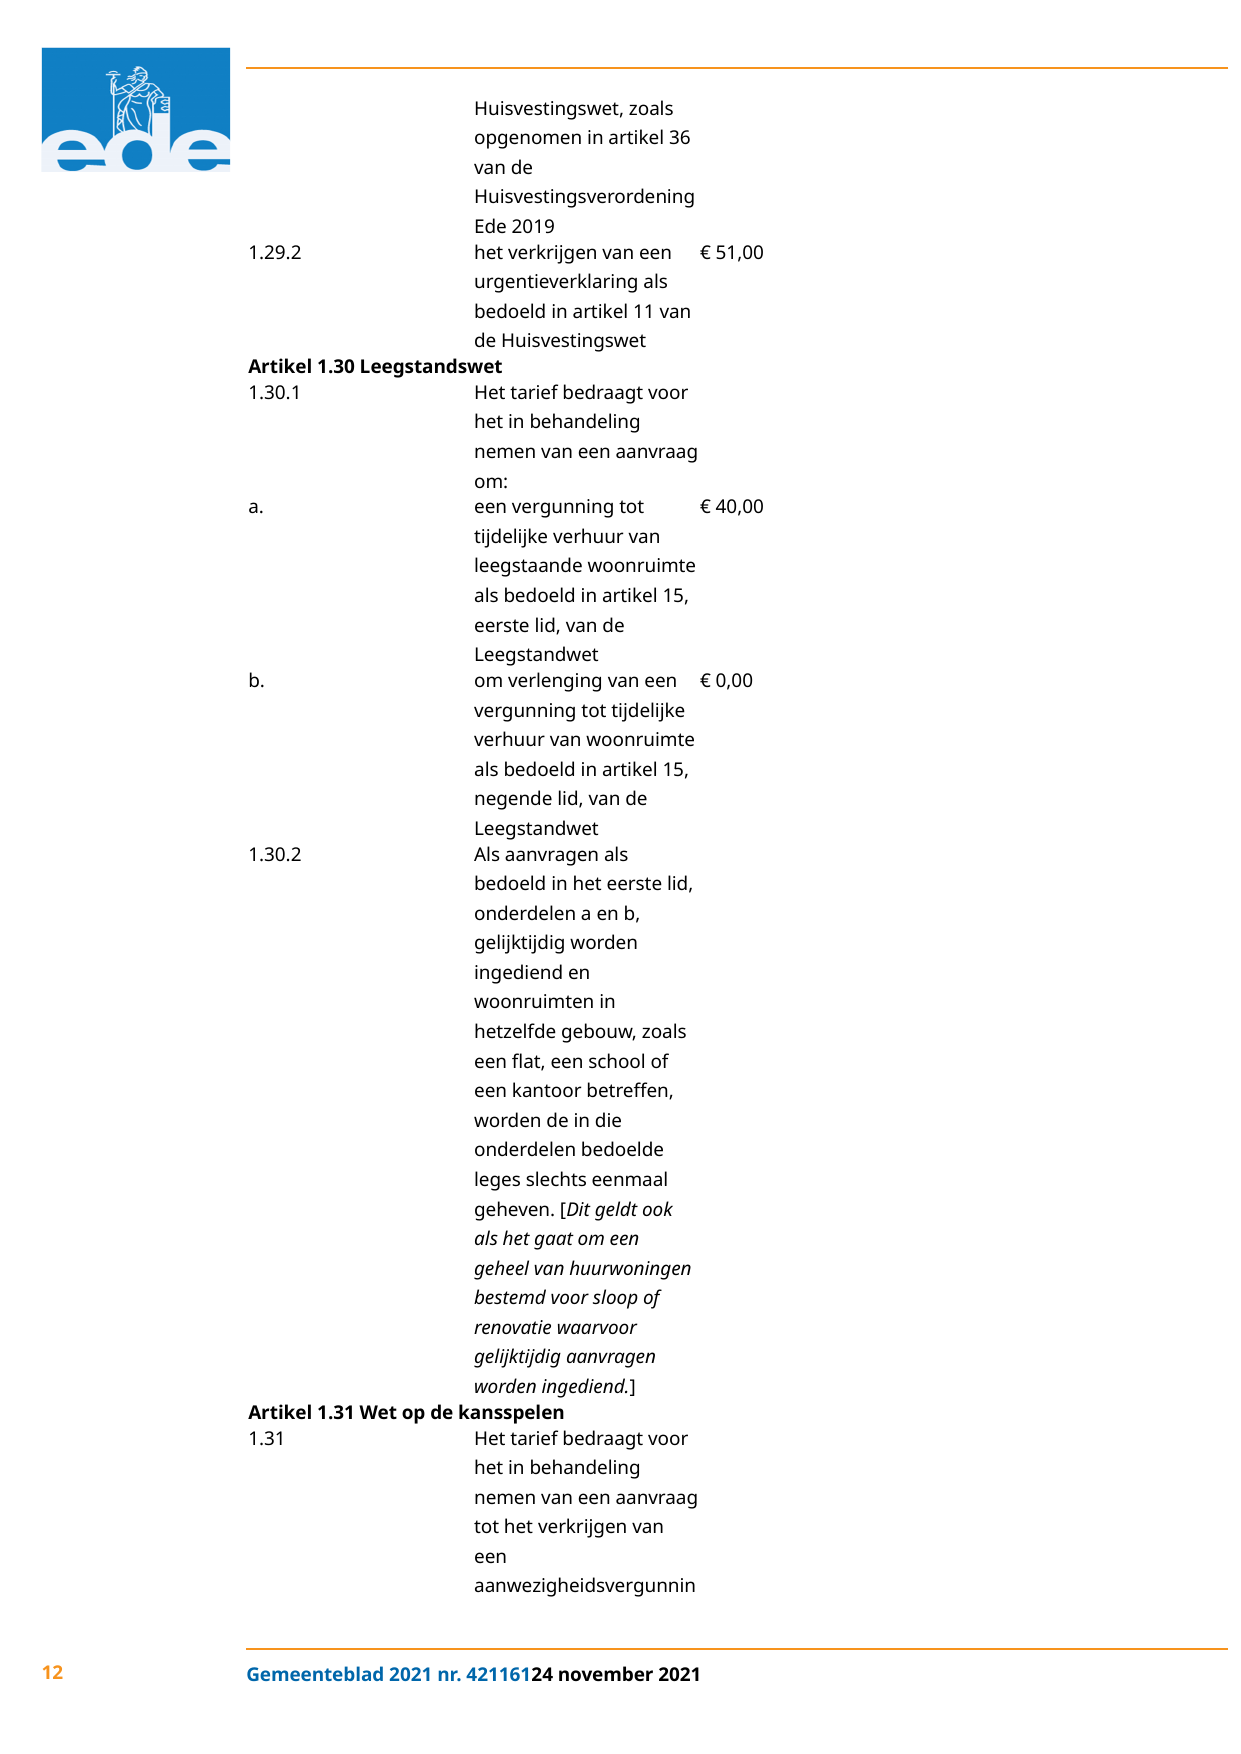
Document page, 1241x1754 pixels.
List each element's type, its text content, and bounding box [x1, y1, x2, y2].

table_cell Het tarief bedraagt voor het in behandeling nemen van een aanvraag tot het verkrijgen van een aanwezigheidsvergunnin [474, 1425, 700, 1598]
picture [41, 47, 231, 172]
table_cell € 0,00 [700, 667, 926, 841]
table_cell [926, 95, 1152, 239]
table_cell Artikel 1.30 Leegstandswet [248, 353, 700, 379]
table_cell [926, 1399, 1152, 1425]
table_cell € 40,00 [700, 494, 926, 667]
table_cell [700, 841, 926, 1399]
table_cell € 51,00 [700, 239, 926, 353]
table_cell [926, 494, 1152, 667]
table_cell Als aanvragen als bedoeld in het eerste lid, onderdelen a en b, gelijktijdig worden ingediend en woonruimten in hetzelfde gebouw, zoals een flat, een school of een kantoor betreffen, worden de in die onderdelen bedoelde leges slechts eenmaal geheven. [Dit geldt ook als het gaat om een geheel van huurwoningen bestemd voor sloop of renovatie waarvoor gelijktijdig aanvragen worden ingediend.] [474, 841, 700, 1399]
table_cell [700, 1399, 926, 1425]
table_cell [926, 379, 1152, 493]
table_cell 1.31 [248, 1425, 474, 1598]
table_cell Het tarief bedraagt voor het in behandeling nemen van een aanvraag om: [474, 379, 700, 493]
table_cell [700, 1425, 926, 1598]
table_cell b. [248, 667, 474, 841]
table_cell [700, 353, 926, 379]
table_cell [926, 667, 1152, 841]
table_cell 1.30.2 [248, 841, 474, 1399]
table_cell om verlenging van een vergunning tot tijdelijke verhuur van woonruimte als bedoeld in artikel 15, negende lid, van de Leegstandwet [474, 667, 700, 841]
table_cell [700, 379, 926, 493]
table_cell a. [248, 494, 474, 667]
table_cell het verkrijgen van een urgentieverklaring als bedoeld in artikel 11 van de Huisvestingswet [474, 239, 700, 353]
table_cell 1.30.1 [248, 379, 474, 493]
table_cell [926, 1425, 1152, 1598]
table_cell 1.29.2 [248, 239, 474, 353]
table_cell [926, 841, 1152, 1399]
table_cell [926, 353, 1152, 379]
table_cell [700, 95, 926, 239]
table_cell Huisvestingswet, zoals opgenomen in artikel 36 van de Huisvestingsverordening Ede 2019 [474, 95, 700, 239]
table_cell een vergunning tot tijdelijke verhuur van leegstaande woonruimte als bedoeld in artikel 15, eerste lid, van de Leegstandwet [474, 494, 700, 667]
table_cell [248, 95, 474, 239]
table_cell Artikel 1.31 Wet op de kansspelen [248, 1399, 700, 1425]
table_cell [926, 239, 1152, 353]
